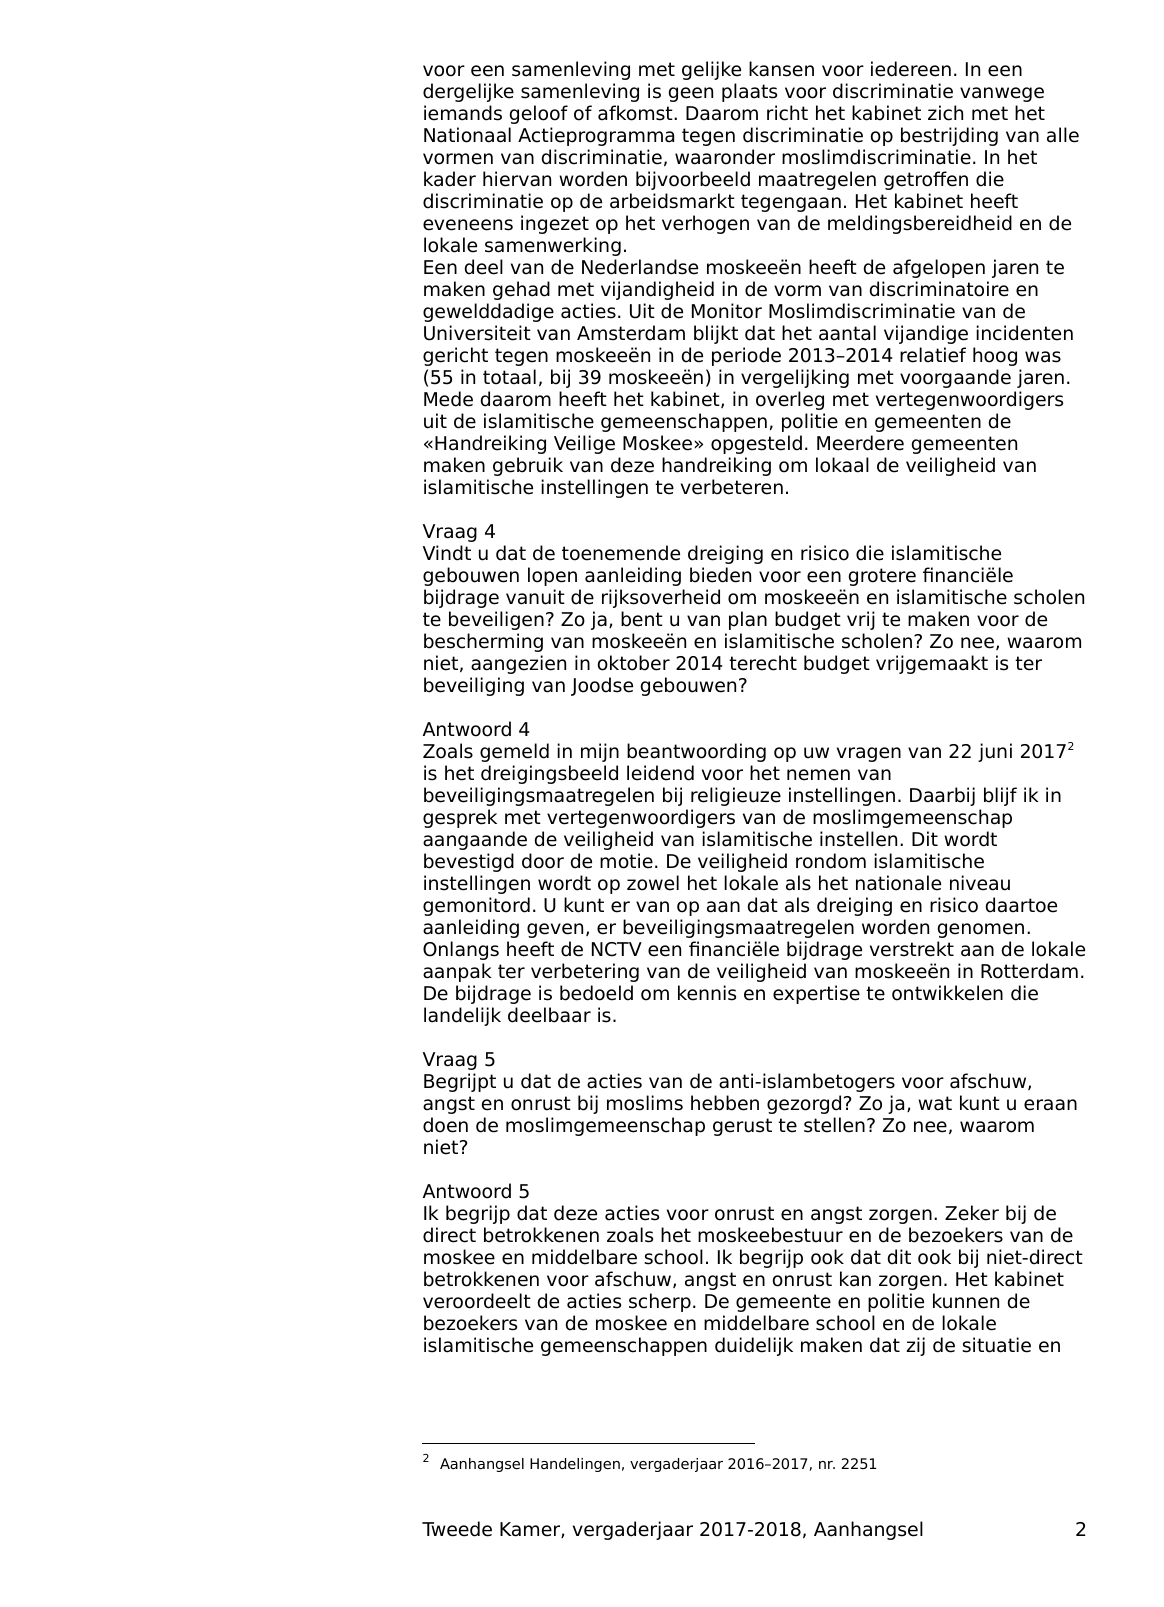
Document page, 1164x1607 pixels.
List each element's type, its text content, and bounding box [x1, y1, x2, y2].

text Ik begrijp dat deze acties voor onrust en angst zorgen. Zeker bij de direct betrokkenen zoals het moskeebestuur en de bezoekers van de moskee en middelbare school. Ik begrijp ook dat dit ook bij niet-direct betrokkenen voor afschuw, angst en onrust kan zorgen. Het kabinet veroordeelt de acties scherp. De gemeente en politie kunnen de bezoekers van de moskee en middelbare school en de lokale islamitische gemeenschappen duidelijk maken dat zij de situatie en [422, 1203, 1087, 1357]
text Onlangs heeft de NCTV een financiële bijdrage verstrekt aan de lokale aanpak ter verbetering van de veiligheid van moskeeën in Rotterdam. De bijdrage is bedoeld om kennis en expertise te ontwikkelen die landelijk deelbaar is. [422, 939, 1087, 1027]
text voor een samenleving met gelijke kansen voor iedereen. In een dergelijke samenleving is geen plaats voor discriminatie vanwege iemands geloof of afkomst. Daarom richt het kabinet zich met het Nationaal Actieprogramma tegen discriminatie op bestrijding van alle vormen van discriminatie, waaronder moslimdiscriminatie. In het kader hiervan worden bijvoorbeeld maatregelen getroffen die discriminatie op de arbeidsmarkt tegengaan. Het kabinet heeft eveneens ingezet op het verhogen van de meldingsbereidheid en de lokale samenwerking. [422, 59, 1087, 257]
text Antwoord 4 [422, 719, 1087, 741]
text Een deel van de Nederlandse moskeeën heeft de afgelopen jaren te maken gehad met vijandigheid in de vorm van discriminatoire en gewelddadige acties. Uit de Monitor Moslimdiscriminatie van de Universiteit van Amsterdam blijkt dat het aantal vijandige incidenten gericht tegen moskeeën in de periode 2013–2014 relatief hoog was (55 in totaal, bij 39 moskeeën) in vergelijking met voorgaande jaren. Mede daarom heeft het kabinet, in overleg met vertegenwoordigers uit de islamitische gemeenschappen, politie en gemeenten de «Handreiking Veilige Moskee» opgesteld. Meerdere gemeenten maken gebruik van deze handreiking om lokaal de veiligheid van islamitische instellingen te verbeteren. [422, 257, 1087, 499]
text Aanhangsel Handelingen, vergaderjaar 2016–2017, nr. 2251 [422, 1452, 1087, 1474]
text Antwoord 5 [422, 1181, 1087, 1203]
text Vindt u dat de toenemende dreiging en risico die islamitische gebouwen lopen aanleiding bieden voor een grotere financiële bijdrage vanuit de rijksoverheid om moskeeën en islamitische scholen te beveiligen? Zo ja, bent u van plan budget vrij te maken voor de bescherming van moskeeën en islamitische scholen? Zo nee, waarom niet, aangezien in oktober 2014 terecht budget vrijgemaakt is ter beveiliging van Joodse gebouwen? [422, 543, 1087, 697]
text Begrijpt u dat de acties van de anti-islambetogers voor afschuw, angst en onrust bij moslims hebben gezorgd? Zo ja, wat kunt u eraan doen de moslimgemeenschap gerust te stellen? Zo nee, waarom niet? [422, 1071, 1087, 1159]
text Vraag 5 [422, 1049, 1087, 1071]
text Zoals gemeld in mijn beantwoording op uw vragen van 22 juni 2017 is het dreigingsbeeld leidend voor het nemen van beveiligingsmaatregelen bij religieuze instellingen. Daarbij blijf ik in gesprek met vertegenwoordigers van de moslimgemeenschap aangaande de veiligheid van islamitische instellen. Dit wordt bevestigd door de motie. De veiligheid rondom islamitische instellingen wordt op zowel het lokale als het nationale niveau gemonitord. U kunt er van op aan dat als dreiging en risico daartoe aanleiding geven, er beveiligingsmaatregelen worden genomen. [422, 741, 1087, 939]
text Vraag 4 [422, 521, 1087, 543]
